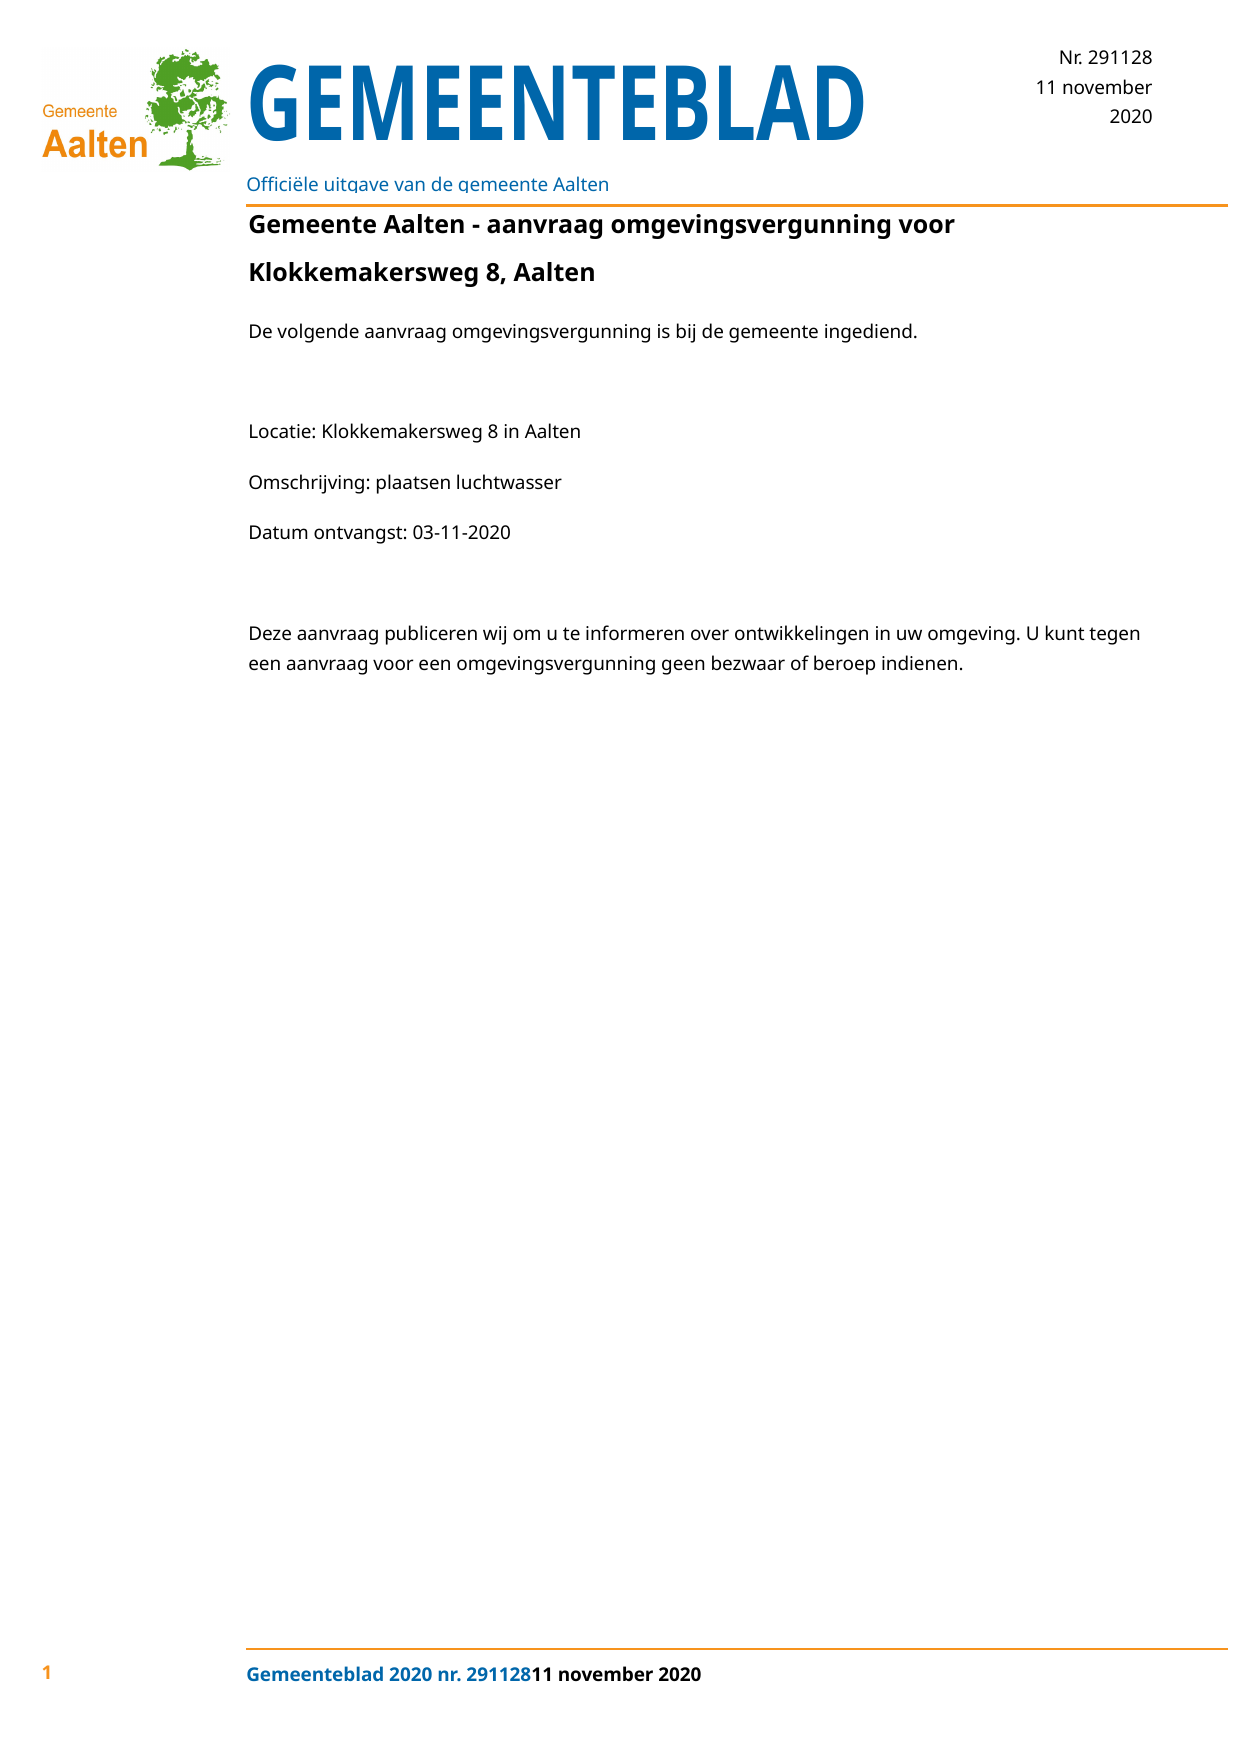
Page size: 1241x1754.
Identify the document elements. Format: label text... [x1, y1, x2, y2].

text Omschrijving: plaatsen luchtwasser [248, 469, 1152, 495]
text Datum ontvangst: 03-11-2020 [248, 519, 1152, 545]
text Locatie: Klokkemakersweg 8 in Aalten [248, 419, 1152, 444]
text Deze aanvraag publiceren wij om u te informeren over ontwikkelingen in uw omgeving. U kunt tegen een aanvraag voor een omgevingsvergunning geen bezwaar of beroep indienen. [248, 620, 1152, 676]
text Gemeente Aalten - aanvraag omgevingsvergunning voor Klokkemakersweg 8, Aalten [248, 207, 1152, 288]
text De volgende aanvraag omgevingsvergunning is bij de gemeente ingediend. [248, 318, 1152, 344]
picture [41, 47, 231, 172]
